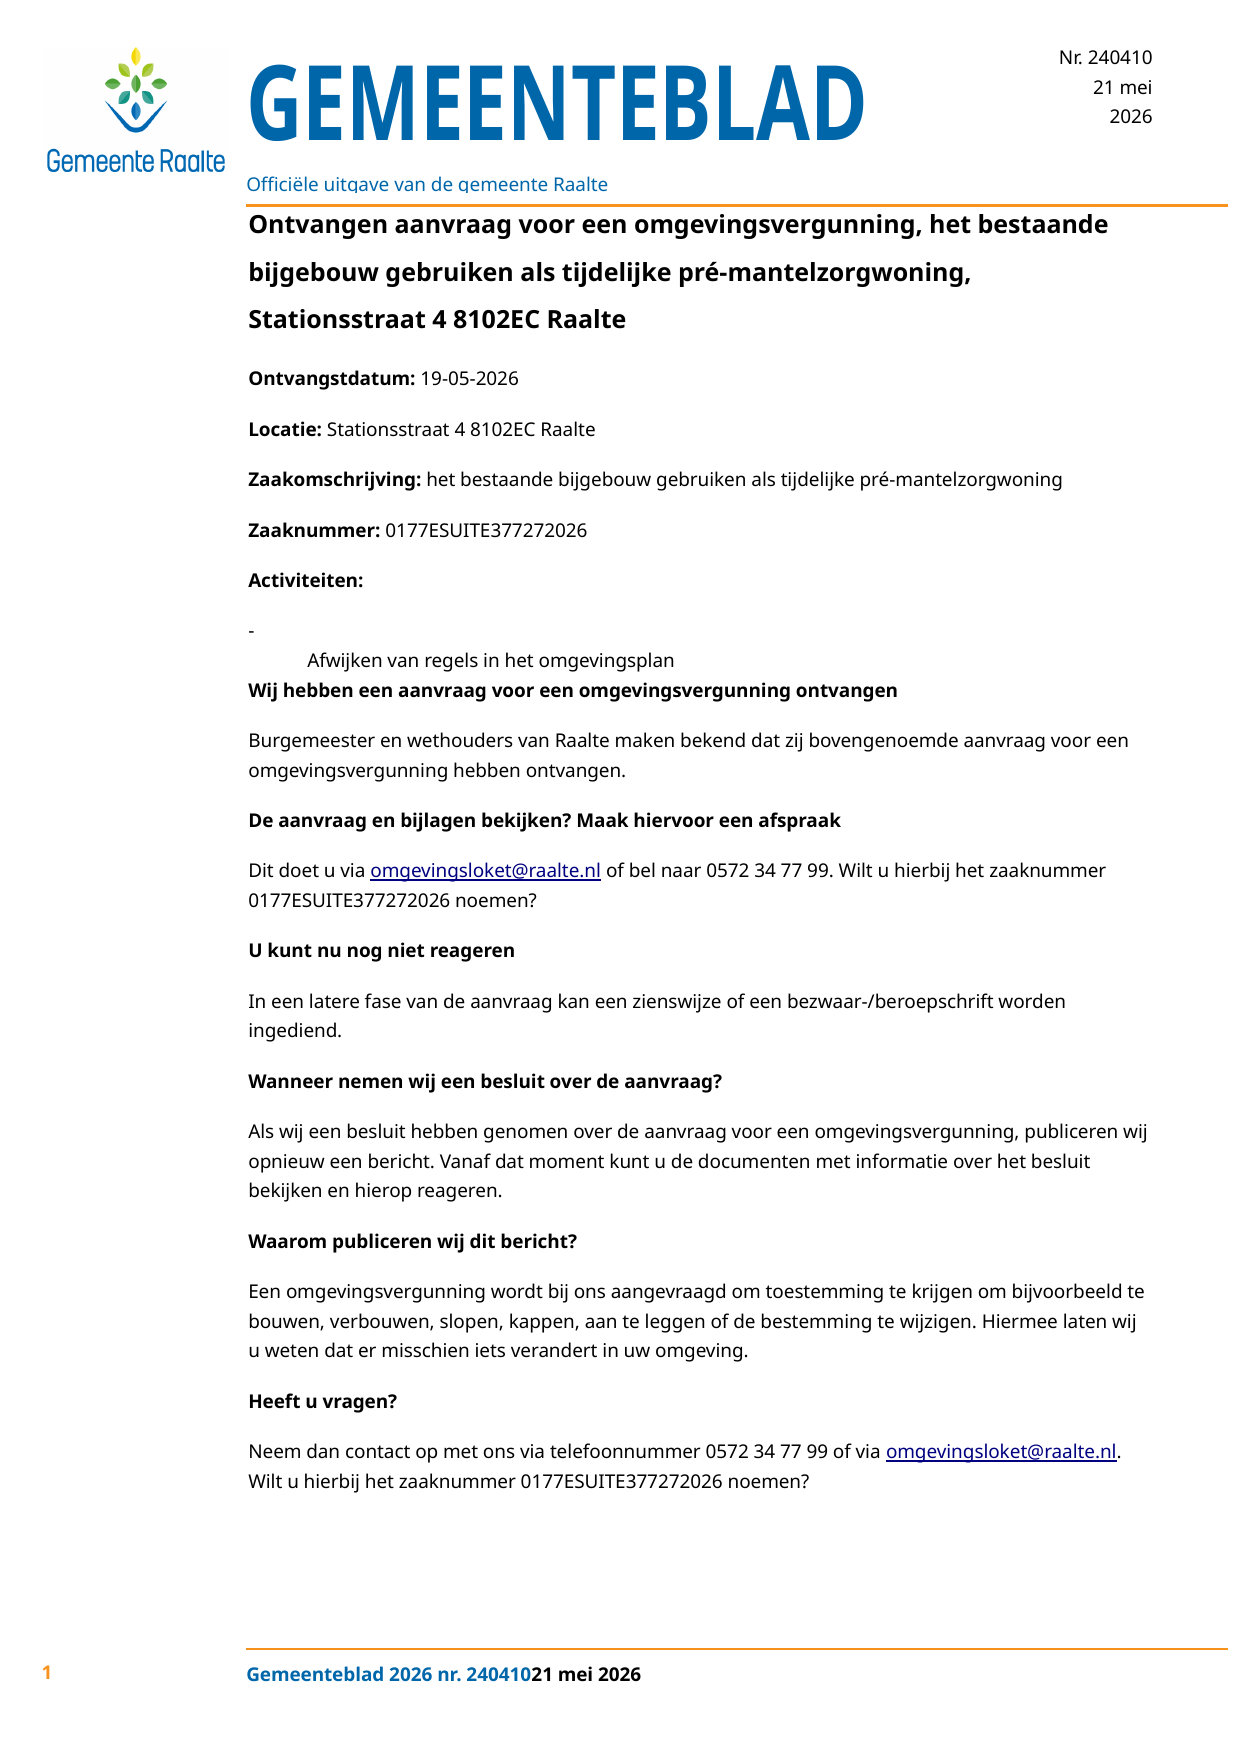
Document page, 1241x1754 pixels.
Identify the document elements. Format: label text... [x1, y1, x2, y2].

text Waarom publiceren wij dit bericht? [248, 1228, 1152, 1254]
text Zaakomschrijving: het bestaande bijgebouw gebruiken als tijdelijke pré-mantelzorgwoning [248, 466, 1152, 492]
text Burgemeester en wethouders van Raalte maken bekend dat zij bovengenoemde aanvraag voor een omgevingsvergunning hebben ontvangen. [248, 727, 1152, 782]
text Ontvangen aanvraag voor een omgevingsvergunning, het bestaande bijgebouw gebruiken als tijdelijke pré-mantelzorgwoning, Stationsstraat 4 8102EC Raalte [248, 207, 1152, 336]
text Wij hebben een aanvraag voor een omgevingsvergunning ontvangen [248, 677, 1152, 702]
text Heeft u vragen? [248, 1388, 1152, 1414]
text Dit doet u via omgevingsloket@raalte.nl of bel naar 0572 34 77 99. Wilt u hierbij het zaaknummer 0177ESUITE377272026 noemen? [248, 858, 1152, 913]
text Een omgevingsvergunning wordt bij ons aangevraagd om toestemming te krijgen om bijvoorbeeld te bouwen, verbouwen, slopen, kappen, aan te leggen of de bestemming te wijzigen. Hiermee laten wij u weten dat er misschien iets verandert in uw omgeving. [248, 1278, 1152, 1363]
text U kunt nu nog niet reageren [248, 938, 1152, 963]
text De aanvraag en bijlagen bekijken? Maak hiervoor een afspraak [248, 807, 1152, 833]
text Als wij een besluit hebben genomen over de aanvraag voor een omgevingsvergunning, publiceren wij opnieuw een bericht. Vanaf dat moment kunt u de documenten met informatie over het besluit bekijken en hierop reageren. [248, 1118, 1152, 1203]
text Zaaknummer: 0177ESUITE377272026 [248, 517, 1152, 542]
picture [41, 47, 231, 172]
text Ontvangstdatum: 19-05-2026 [248, 366, 1152, 391]
text Wanneer nemen wij een besluit over de aanvraag? [248, 1068, 1152, 1094]
list Afwijken van regels in het omgevingsplan [248, 647, 1152, 673]
text Activiteiten: [248, 567, 1152, 593]
text Locatie: Stationsstraat 4 8102EC Raalte [248, 416, 1152, 442]
text Neem dan contact op met ons via telefoonnummer 0572 34 77 99 of via omgevingsloket@raalte.nl. Wilt u hierbij het zaaknummer 0177ESUITE377272026 noemen? [248, 1438, 1152, 1494]
text In een latere fase van de aanvraag kan een zienswijze of een bezwaar-/beroepschrift worden ingediend. [248, 988, 1152, 1043]
